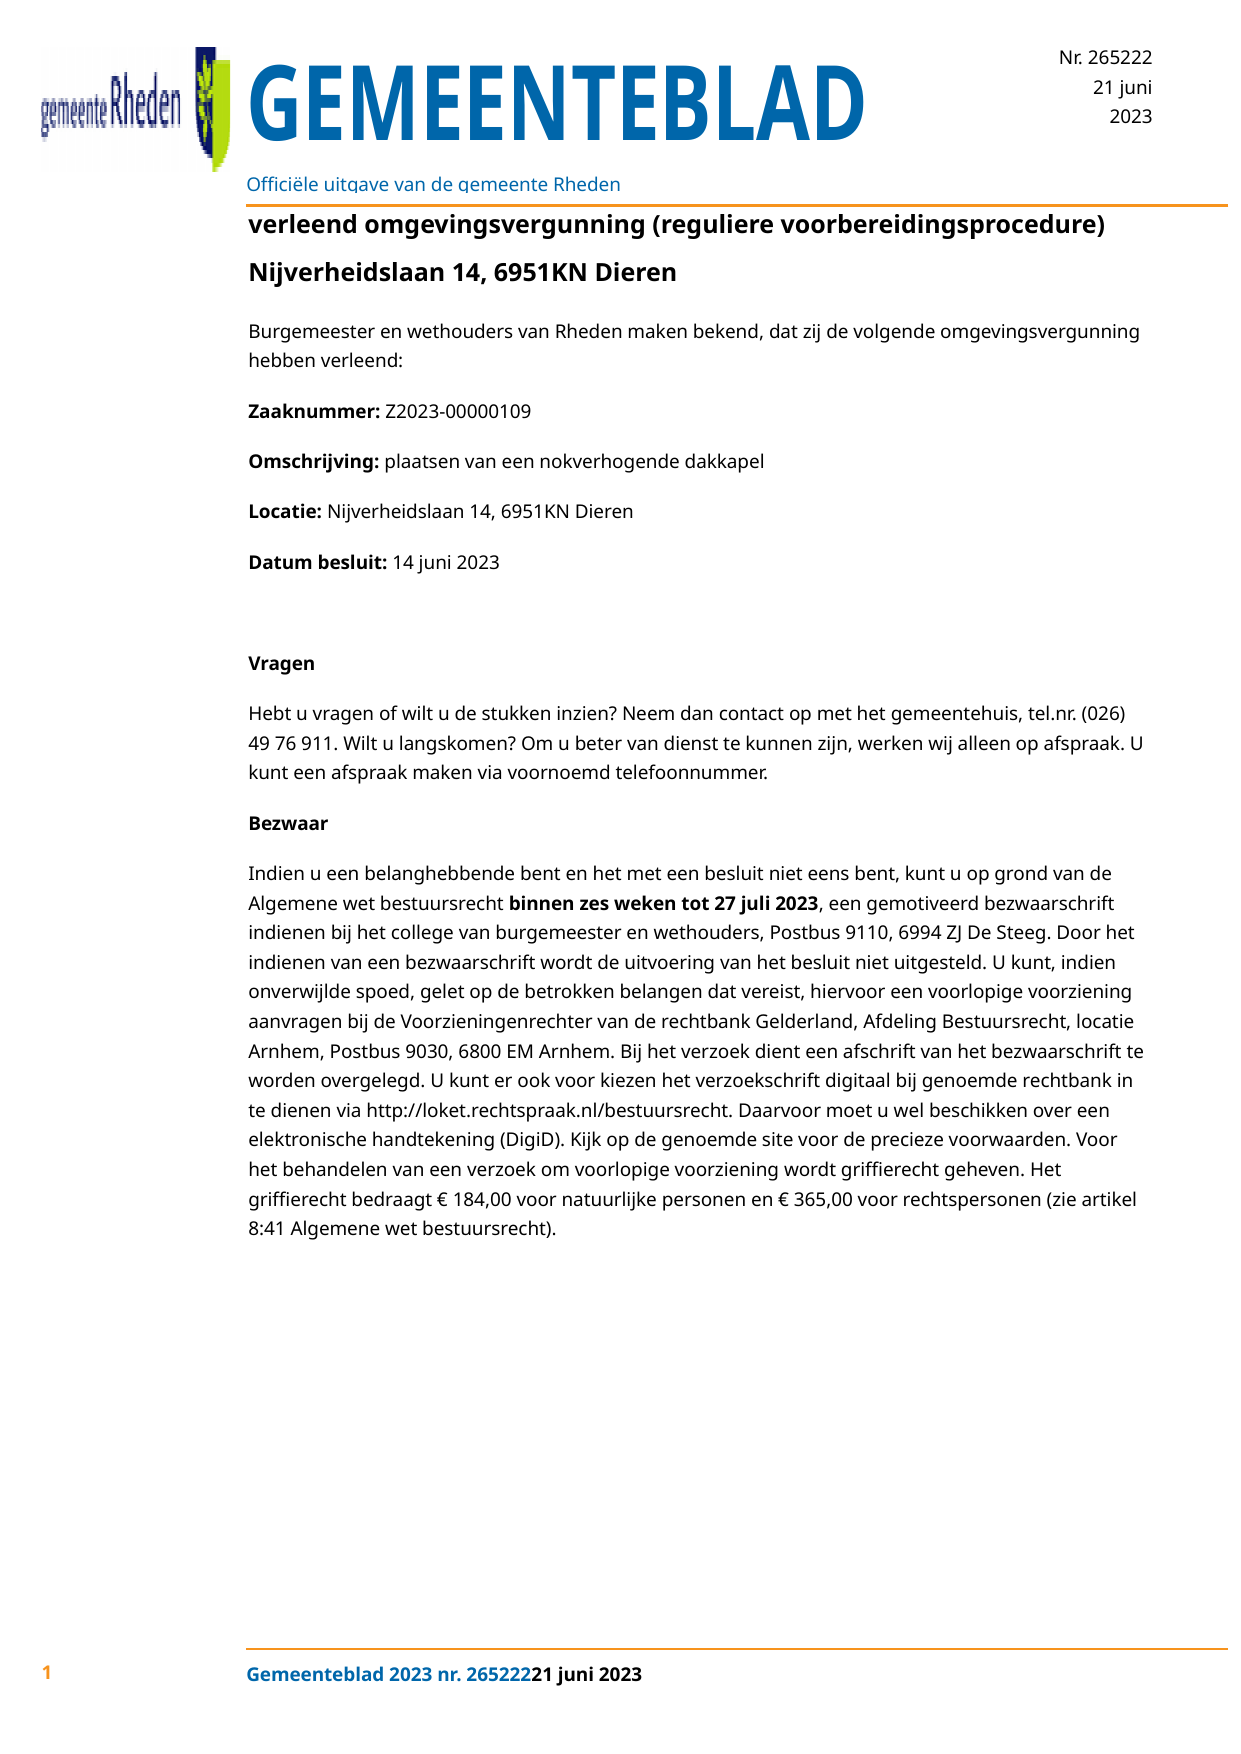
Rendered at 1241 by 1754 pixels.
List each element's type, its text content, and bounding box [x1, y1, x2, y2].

text Hebt u vragen of wilt u de stukken inzien? Neem dan contact op met het gemeentehuis, tel.nr. (026) 49 76 911. Wilt u langskomen? Om u beter van dienst te kunnen zijn, werken wij alleen op afspraak. U kunt een afspraak maken via voornoemd telefoonnummer. [248, 700, 1152, 785]
text Indien u een belanghebbende bent en het met een besluit niet eens bent, kunt u op grond van de Algemene wet bestuursrecht binnen zes weken tot 27 juli 2023, een gemotiveerd bezwaarschrift indienen bij het college van burgemeester en wethouders, Postbus 9110, 6994 ZJ De Steeg. Door het indienen van een bezwaarschrift wordt de uitvoering van het besluit niet uitgesteld. U kunt, indien onverwijlde spoed, gelet op de betrokken belangen dat vereist, hiervoor een voorlopige voorziening aanvragen bij de Voorzieningenrechter van de rechtbank Gelderland, Afdeling Bestuursrecht, locatie Arnhem, Postbus 9030, 6800 EM Arnhem. Bij het verzoek dient een afschrift van het bezwaarschrift te worden overgelegd. U kunt er ook voor kiezen het verzoekschrift digitaal bij genoemde rechtbank in te dienen via http://loket.rechtspraak.nl/bestuursrecht. Daarvoor moet u wel beschikken over een elektronische handtekening (DigiD). Kijk op de genoemde site voor de precieze voorwaarden. Voor het behandelen van een verzoek om voorlopige voorziening wordt griffierecht geheven. Het griffierecht bedraagt € 184,00 voor natuurlijke personen en € 365,00 voor rechtspersonen (zie artikel 8:41 Algemene wet bestuursrecht). [248, 860, 1152, 1241]
text verleend omgevingsvergunning (reguliere voorbereidingsprocedure) Nijverheidslaan 14, 6951KN Dieren [248, 207, 1152, 288]
text Omschrijving: plaatsen van een nokverhogende dakkapel [248, 448, 1152, 474]
text Zaaknummer: Z2023-00000109 [248, 398, 1152, 424]
text Burgemeester en wethouders van Rheden maken bekend, dat zij de volgende omgevingsvergunning hebben verleend: [248, 318, 1152, 373]
text Locatie: Nijverheidslaan 14, 6951KN Dieren [248, 499, 1152, 524]
text Bezwaar [248, 810, 1152, 836]
text Datum besluit: 14 juni 2023 [248, 549, 1152, 575]
picture [41, 47, 231, 172]
text Vragen [248, 650, 1152, 676]
